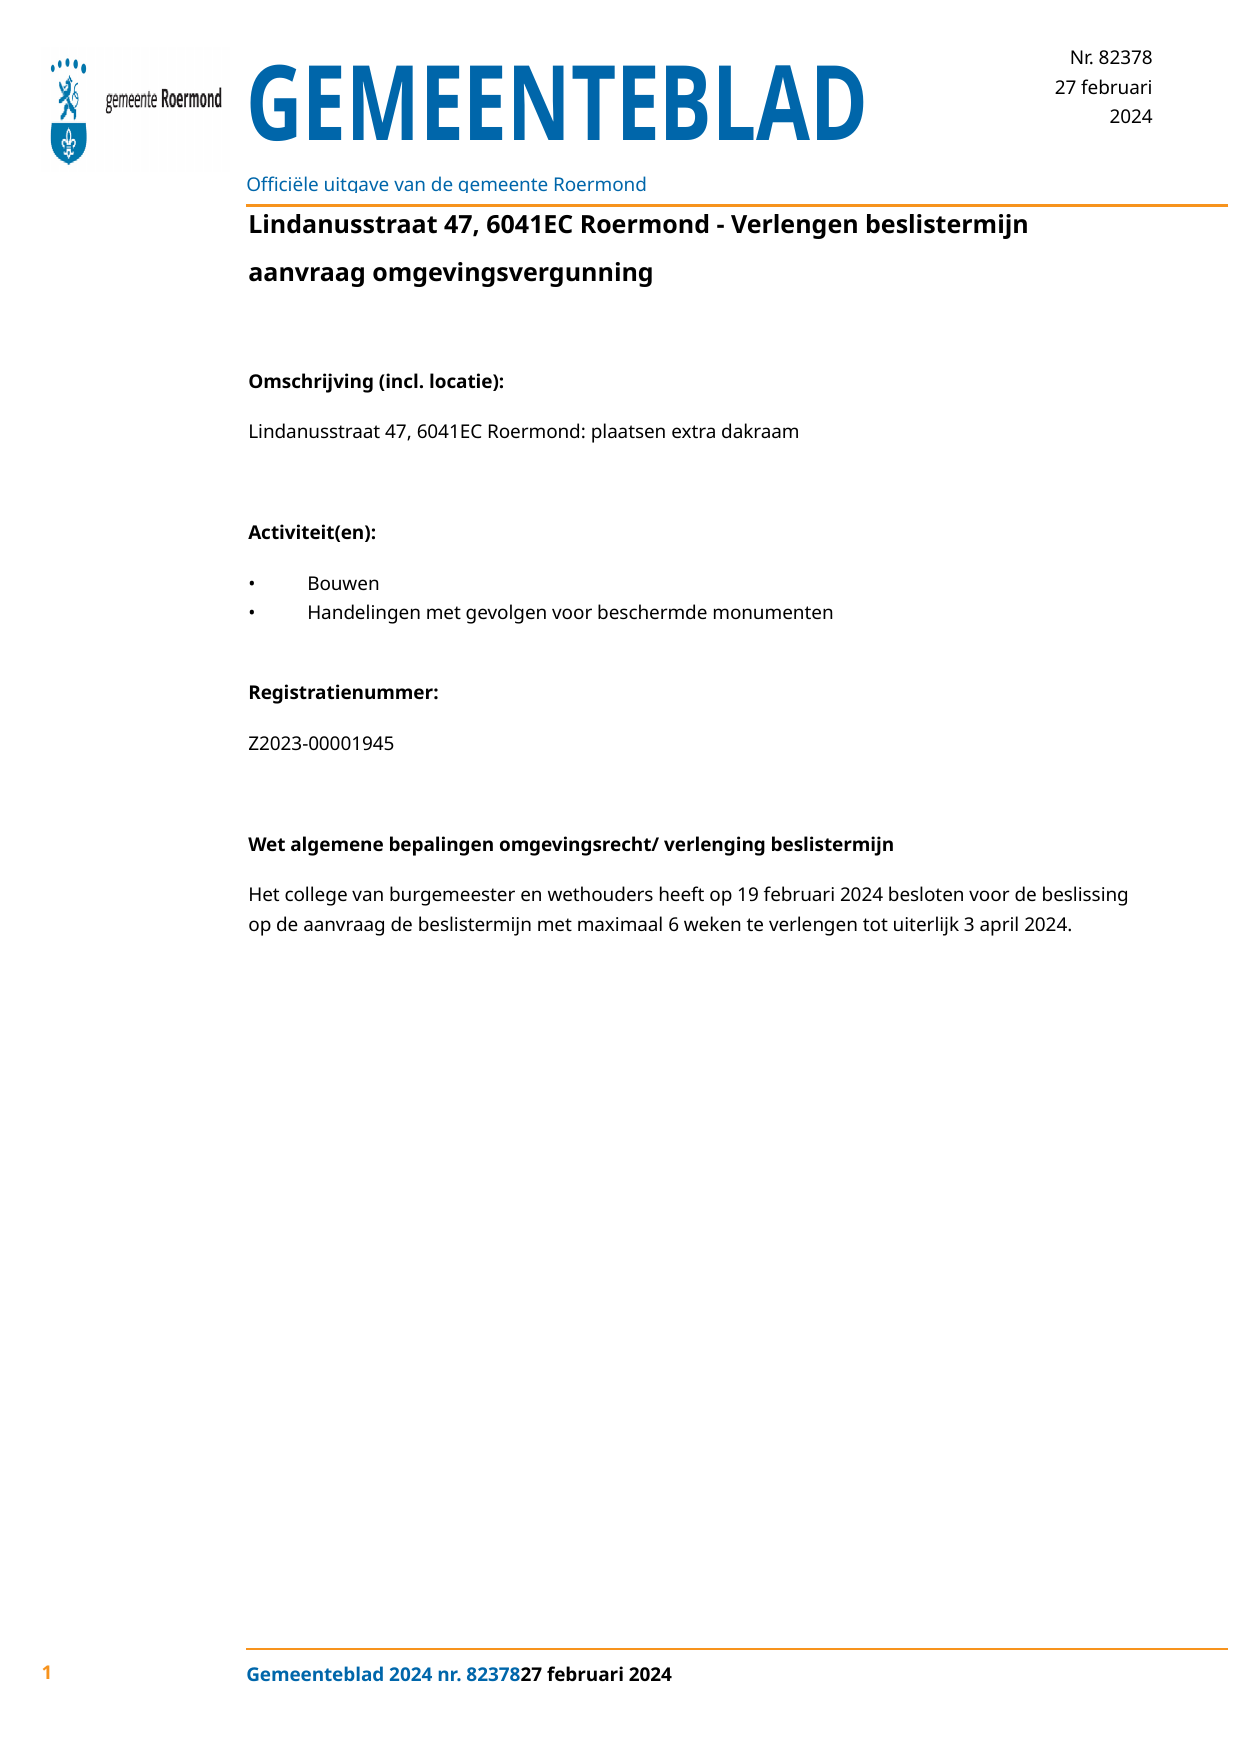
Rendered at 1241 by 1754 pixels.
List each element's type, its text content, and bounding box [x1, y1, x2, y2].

text Het college van burgemeester en wethouders heeft op 19 februari 2024 besloten voor de beslissing op de aanvraag de beslistermijn met maximaal 6 weken te verlengen tot uiterlijk 3 april 2024. [248, 881, 1152, 937]
picture [41, 47, 231, 172]
text Omschrijving (incl. locatie): [248, 368, 1152, 394]
list Bouwen [248, 570, 1152, 596]
text Lindanusstraat 47, 6041EC Roermond: plaatsen extra dakraam [248, 419, 1152, 444]
text Registratienummer: [248, 679, 1152, 705]
text Z2023-00001945 [248, 730, 1152, 756]
text Wet algemene bepalingen omgevingsrecht/ verlenging beslistermijn [248, 831, 1152, 857]
text Activiteit(en): [248, 519, 1152, 545]
list Handelingen met gevolgen voor beschermde monumenten [248, 599, 1152, 625]
text Lindanusstraat 47, 6041EC Roermond - Verlengen beslistermijn aanvraag omgevingsvergunning [248, 207, 1152, 288]
